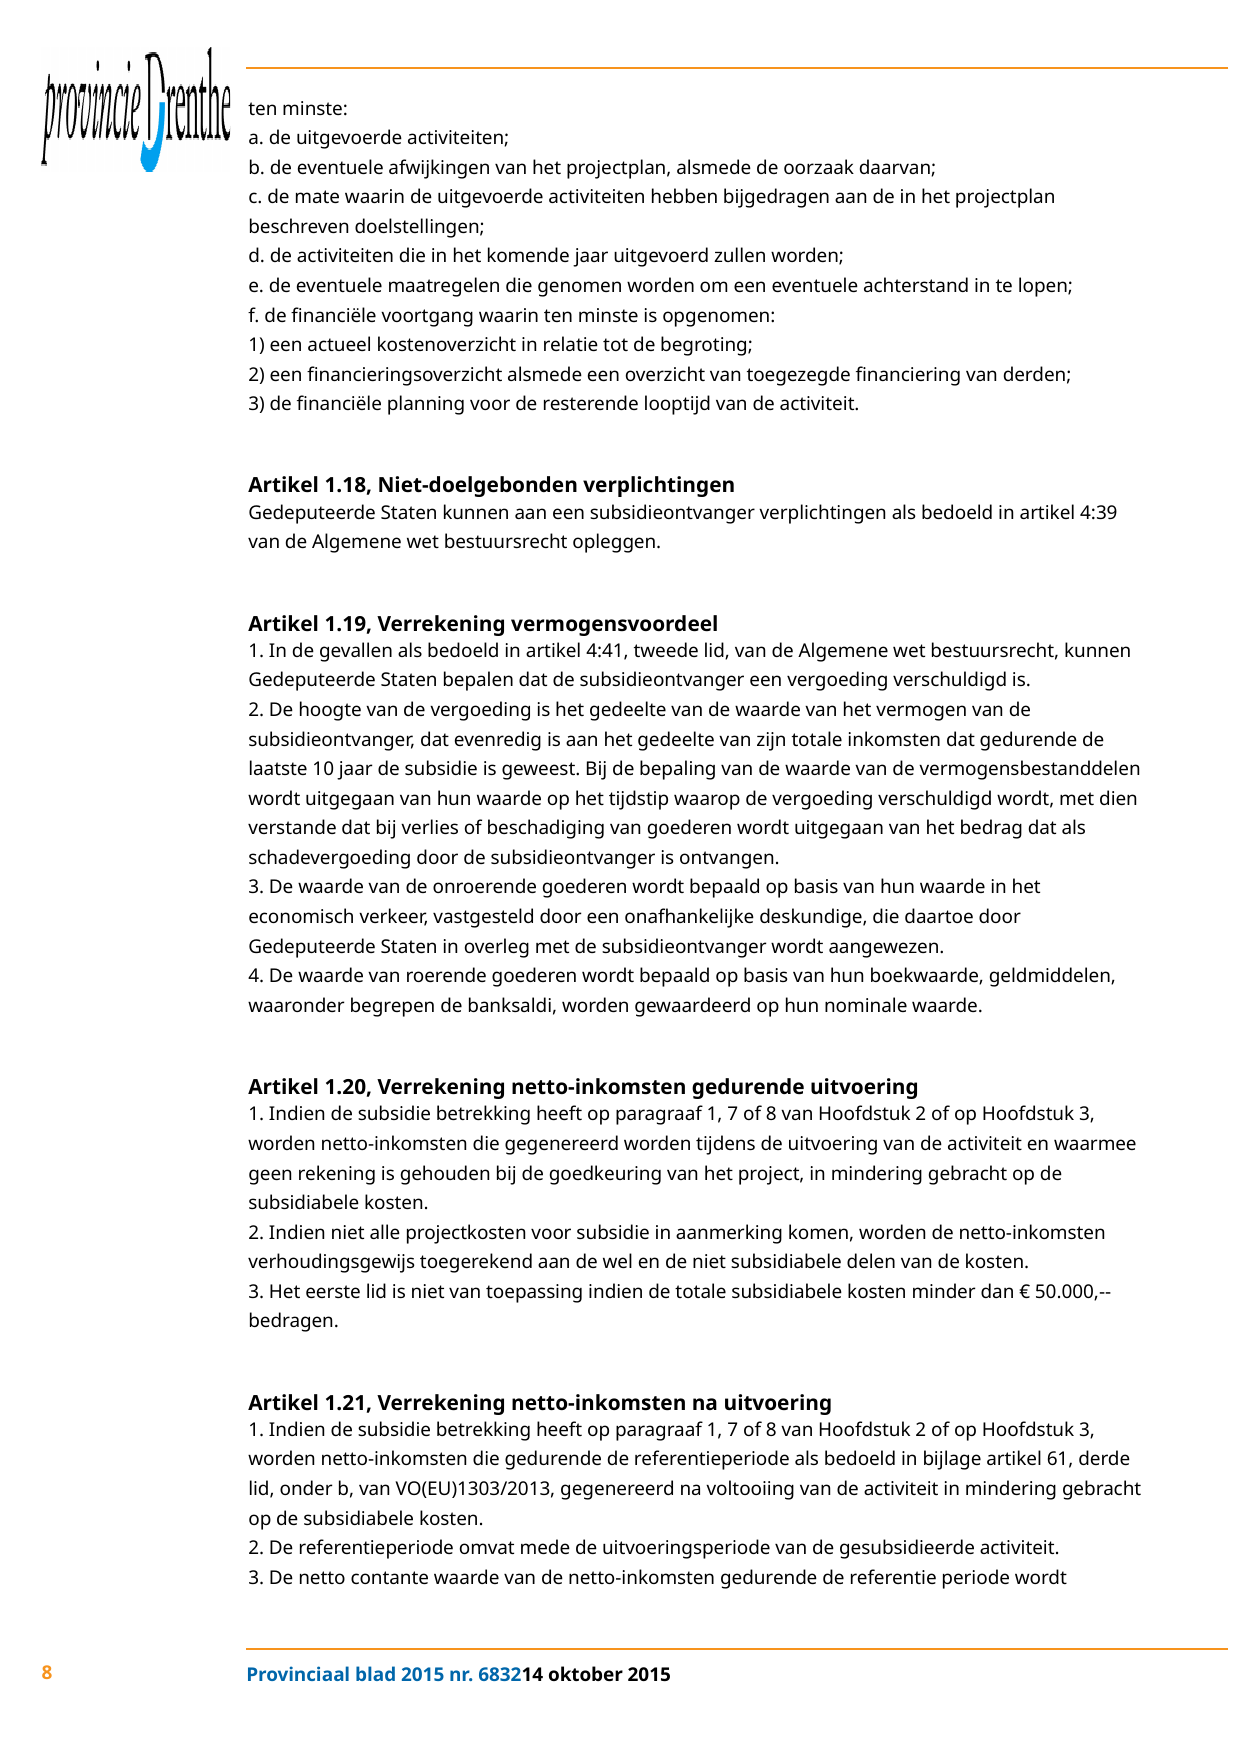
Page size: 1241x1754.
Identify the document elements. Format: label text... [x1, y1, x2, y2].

text 2. Indien niet alle projectkosten voor subsidie in aanmerking komen, worden de netto-inkomsten verhoudingsgewijs toegerekend aan de wel en de niet subsidiabele delen van de kosten. [248, 1219, 1152, 1274]
text Artikel 1.18, Niet-doelgebonden verplichtingen [248, 471, 1152, 499]
text b. de eventuele afwijkingen van het projectplan, alsmede de oorzaak daarvan; [248, 154, 1152, 180]
text e. de eventuele maatregelen die genomen worden om een eventuele achterstand in te lopen; [248, 272, 1152, 298]
text ten minste: [248, 95, 1152, 121]
text 1. Indien de subsidie betrekking heeft op paragraaf 1, 7 of 8 van Hoofdstuk 2 of op Hoofdstuk 3, worden netto-inkomsten die gegenereerd worden tijdens de uitvoering van de activiteit en waarmee geen rekening is gehouden bij de goedkeuring van het project, in mindering gebracht op de subsidiabele kosten. [248, 1101, 1152, 1215]
text Artikel 1.21, Verrekening netto-inkomsten na uitvoering [248, 1388, 1152, 1416]
text 3. De waarde van de onroerende goederen wordt bepaald op basis van hun waarde in het economisch verkeer, vastgesteld door een onafhankelijke deskundige, die daartoe door Gedeputeerde Staten in overleg met de subsidieontvanger wordt aangewezen. [248, 874, 1152, 959]
text 1) een actueel kostenoverzicht in relatie tot de begroting; [248, 331, 1152, 357]
text 3. De netto contante waarde van de netto-inkomsten gedurende de referentie periode wordt [248, 1564, 1152, 1590]
picture [41, 47, 231, 172]
text 3) de financiële planning voor de resterende looptijd van de activiteit. [248, 391, 1152, 416]
text 1. Indien de subsidie betrekking heeft op paragraaf 1, 7 of 8 van Hoofdstuk 2 of op Hoofdstuk 3, worden netto-inkomsten die gedurende de referentieperiode als bedoeld in bijlage artikel 61, derde lid, onder b, van VO(EU)1303/2013, gegenereerd na voltooiing van de activiteit in mindering gebracht op de subsidiabele kosten. [248, 1416, 1152, 1531]
text f. de financiële voortgang waarin ten minste is opgenomen: [248, 302, 1152, 328]
text 2. De referentieperiode omvat mede de uitvoeringsperiode van de gesubsidieerde activiteit. [248, 1534, 1152, 1560]
text 4. De waarde van roerende goederen wordt bepaald op basis van hun boekwaarde, geldmiddelen, waaronder begrepen de banksaldi, worden gewaardeerd op hun nominale waarde. [248, 962, 1152, 1018]
text d. de activiteiten die in het komende jaar uitgevoerd zullen worden; [248, 243, 1152, 268]
text Artikel 1.19, Verrekening vermogensvoordeel [248, 609, 1152, 637]
text 3. Het eerste lid is niet van toepassing indien de totale subsidiabele kosten minder dan € 50.000,-- bedragen. [248, 1278, 1152, 1333]
text Artikel 1.20, Verrekening netto-inkomsten gedurende uitvoering [248, 1072, 1152, 1101]
text 1. In de gevallen als bedoeld in artikel 4:41, tweede lid, van de Algemene wet bestuursrecht, kunnen Gedeputeerde Staten bepalen dat de subsidieontvanger een vergoeding verschuldigd is. [248, 637, 1152, 692]
text 2. De hoogte van de vergoeding is het gedeelte van de waarde van het vermogen van de subsidieontvanger, dat evenredig is aan het gedeelte van zijn totale inkomsten dat gedurende de laatste 10 jaar de subsidie is geweest. Bij de bepaling van de waarde van de vermogensbestanddelen wordt uitgegaan van hun waarde op het tijdstip waarop de vergoeding verschuldigd wordt, met dien verstande dat bij verlies of beschadiging van goederen wordt uitgegaan van het bedrag dat als schadevergoeding door de subsidieontvanger is ontvangen. [248, 696, 1152, 870]
text Gedeputeerde Staten kunnen aan een subsidieontvanger verplichtingen als bedoeld in artikel 4:39 van de Algemene wet bestuursrecht opleggen. [248, 499, 1152, 554]
text 2) een financieringsoverzicht alsmede een overzicht van toegezegde financiering van derden; [248, 361, 1152, 387]
text c. de mate waarin de uitgevoerde activiteiten hebben bijgedragen aan de in het projectplan beschreven doelstellingen; [248, 183, 1152, 239]
text a. de uitgevoerde activiteiten; [248, 124, 1152, 150]
